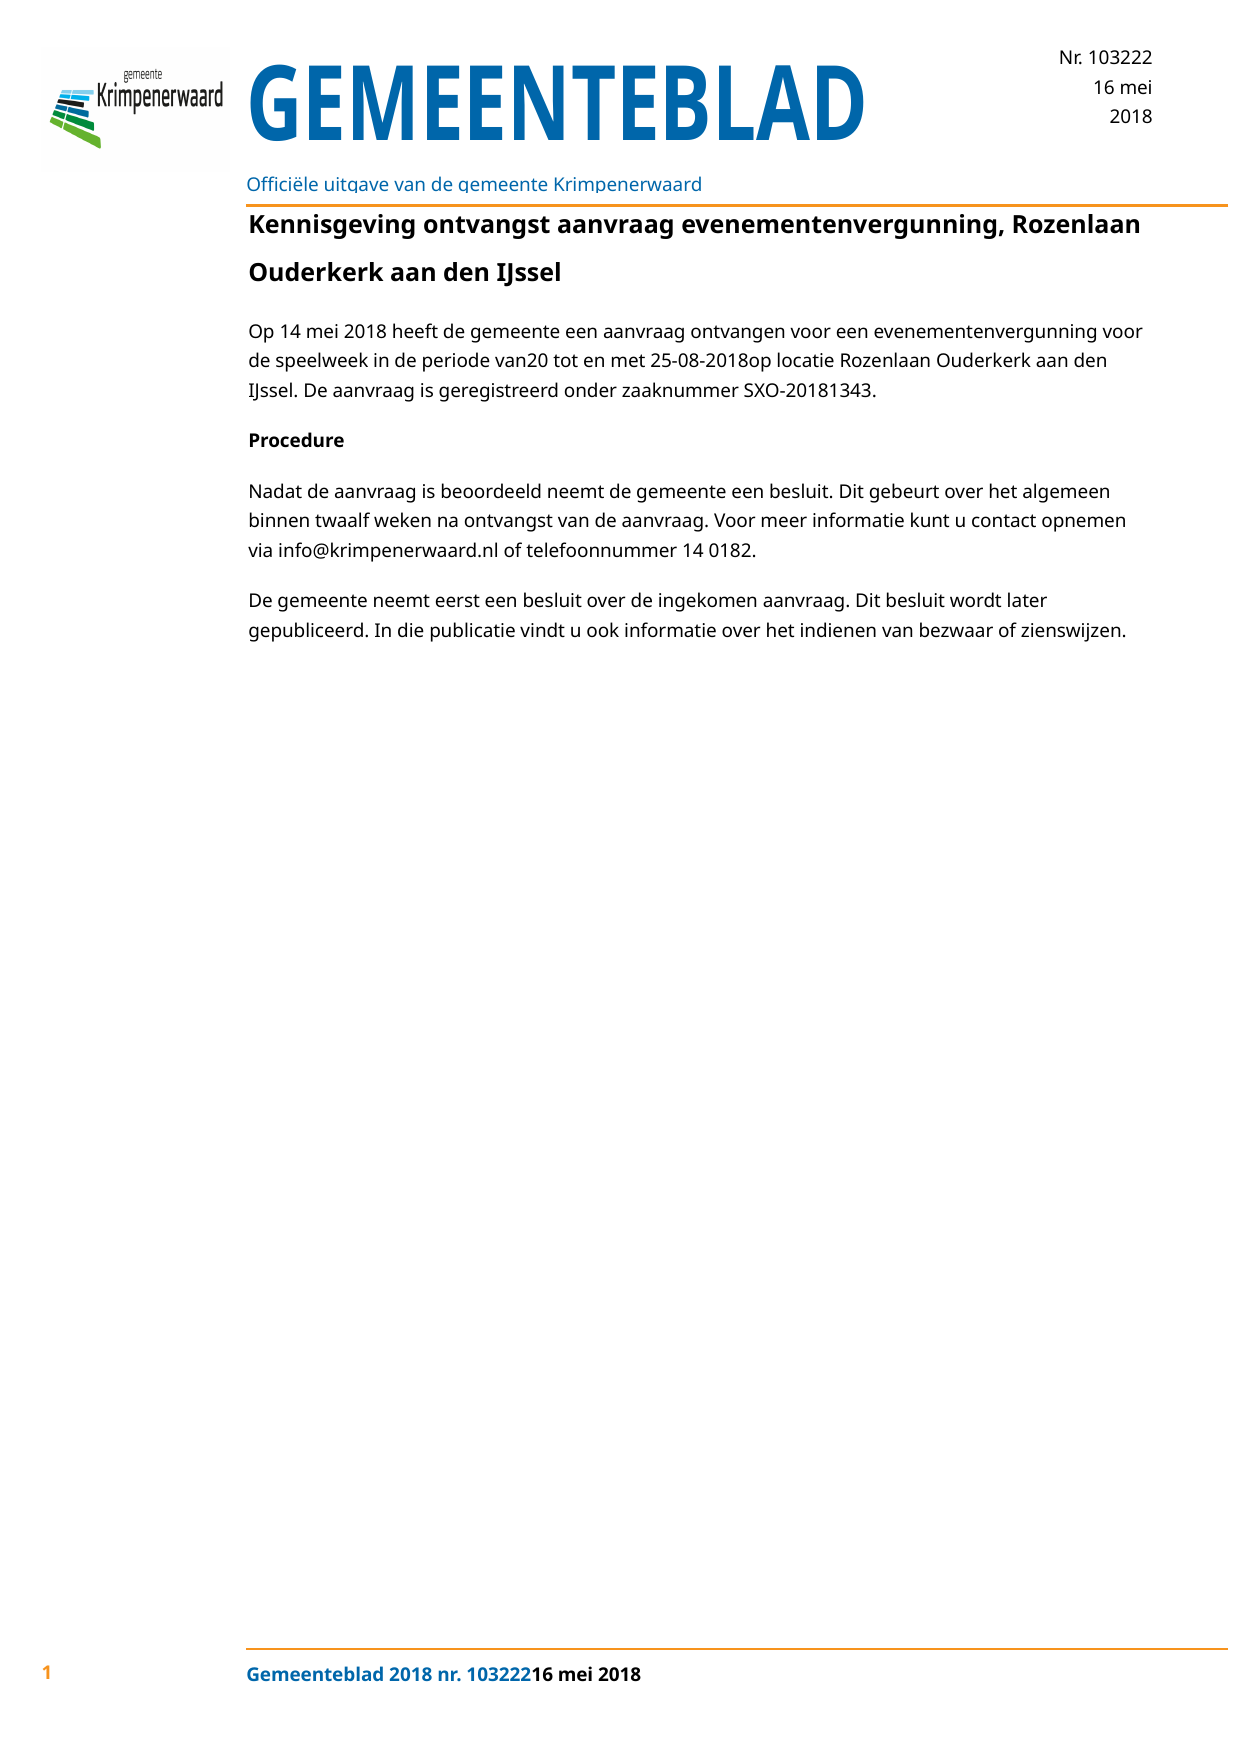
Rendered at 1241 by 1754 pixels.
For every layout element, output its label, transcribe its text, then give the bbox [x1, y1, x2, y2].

text Kennisgeving ontvangst aanvraag evenementenvergunning, Rozenlaan Ouderkerk aan den IJssel [248, 207, 1152, 288]
text De gemeente neemt eerst een besluit over de ingekomen aanvraag. Dit besluit wordt later gepubliceerd. In die publicatie vindt u ook informatie over het indienen van bezwaar of zienswijzen. [248, 587, 1152, 643]
text Nadat de aanvraag is beoordeeld neemt de gemeente een besluit. Dit gebeurt over het algemeen binnen twaalf weken na ontvangst van de aanvraag. Voor meer informatie kunt u contact opnemen via info@krimpenerwaard.nl of telefoonnummer 14 0182. [248, 478, 1152, 563]
text Op 14 mei 2018 heeft de gemeente een aanvraag ontvangen voor een evenementenvergunning voor de speelweek in de periode van20 tot en met 25-08-2018op locatie Rozenlaan Ouderkerk aan den IJssel. De aanvraag is geregistreerd onder zaaknummer SXO-20181343. [248, 318, 1152, 403]
text Procedure [248, 427, 1152, 453]
picture [41, 47, 231, 172]
